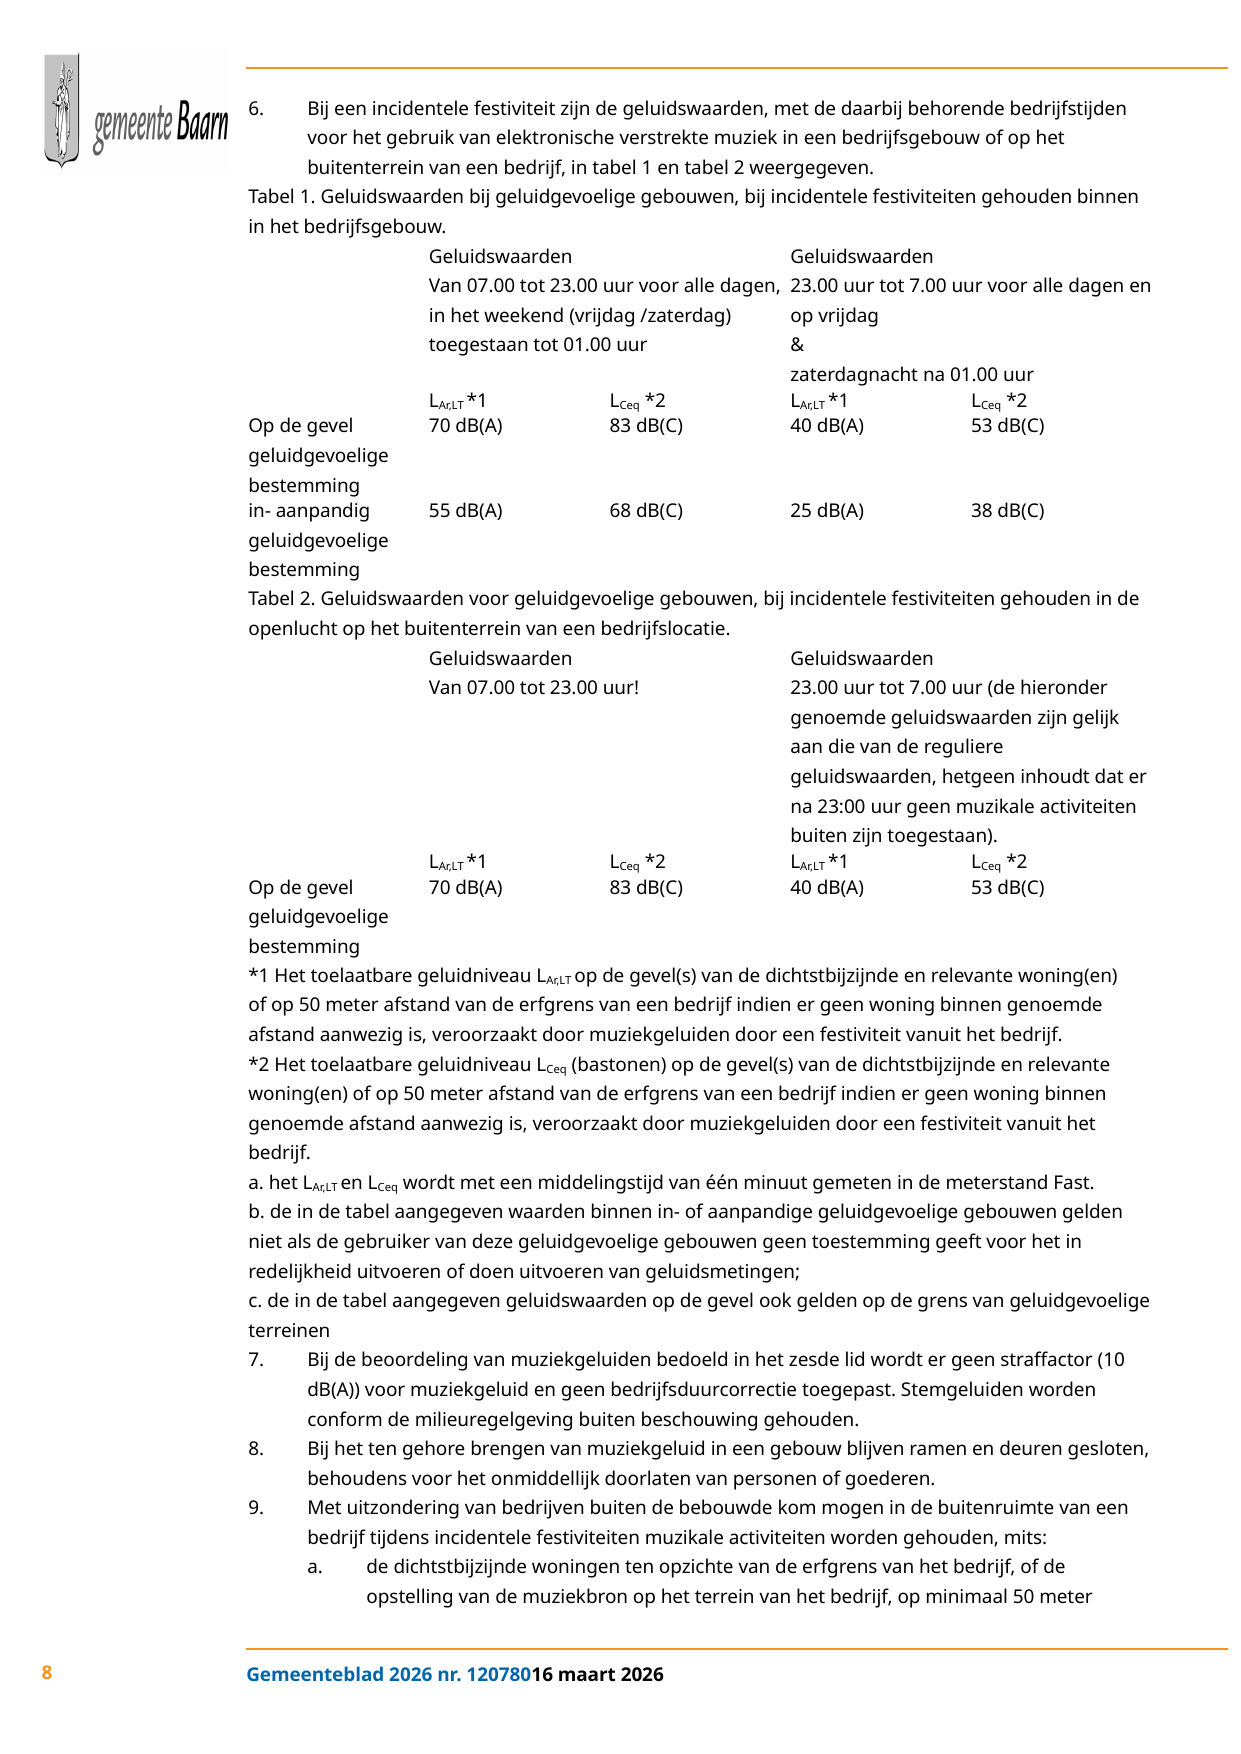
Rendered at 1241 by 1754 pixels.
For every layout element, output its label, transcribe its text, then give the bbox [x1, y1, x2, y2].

table_header Geluidswaarden Van 07.00 tot 23.00 uur voor alle dagen, in het weekend (vrijdag /zaterdag) toegestaan tot 01.00 uur [429, 243, 790, 387]
table_cell 83 dB(C) [609, 413, 790, 497]
table_cell Op de gevel geluidgevoelige bestemming [248, 413, 429, 497]
list de dichtstbijzijnde woningen ten opzichte van de erfgrens van het bedrijf, of de opstelling van de muziekbron op het terrein van het bedrijf, op minimaal 50 meter [307, 1554, 1152, 1609]
table_cell 53 dB(C) [971, 413, 1152, 497]
table_cell 83 dB(C) [609, 874, 790, 959]
picture [41, 47, 231, 172]
list Bij een incidentele festiviteit zijn de geluidswaarden, met de daarbij behorende bedrijfstijden voor het gebruik van elektronische verstrekte muziek in een bedrijfsgebouw of op het buitenterrein van een bedrijf, in tabel 1 en tabel 2 weergegeven. [248, 95, 1152, 180]
table_cell Op de gevel geluidgevoelige bestemming [248, 874, 429, 959]
list Bij het ten gehore brengen van muziekgeluid in een gebouw blijven ramen en deuren gesloten, behoudens voor het onmiddellijk doorlaten van personen of goederen. [248, 1435, 1152, 1491]
table_cell 70 dB(A) [429, 413, 609, 497]
text Tabel 2. Geluidswaarden voor geluidgevoelige gebouwen, bij incidentele festiviteiten gehouden in de openlucht op het buitenterrein van een bedrijfslocatie. [248, 586, 1152, 641]
table_cell LAr,LT *1 [429, 387, 609, 413]
table_cell 53 dB(C) [971, 874, 1152, 959]
table_cell LCeq *2 [609, 387, 790, 413]
table_cell [248, 387, 429, 413]
table_cell LCeq *2 [971, 848, 1152, 874]
text c. de in de tabel aangegeven geluidswaarden op de gevel ook gelden op de grens van geluidgevoelige terreinen [248, 1287, 1152, 1343]
table_cell 38 dB(C) [971, 498, 1152, 582]
table_cell LAr,LT *1 [429, 848, 609, 874]
table_header Geluidswaarden 23.00 uur tot 7.00 uur (de hieronder genoemde geluidswaarden zijn gelijk aan die van de reguliere geluidswaarden, hetgeen inhoudt dat er na 23:00 uur geen muzikale activiteiten buiten zijn toegestaan). [790, 645, 1152, 848]
table_cell [248, 848, 429, 874]
table_cell LCeq *2 [609, 848, 790, 874]
table_cell LCeq *2 [971, 387, 1152, 413]
text Tabel 1. Geluidswaarden bij geluidgevoelige gebouwen, bij incidentele festiviteiten gehouden binnen in het bedrijfsgebouw. [248, 183, 1152, 239]
table_header [248, 645, 429, 848]
text b. de in de tabel aangegeven waarden binnen in- of aanpandige geluidgevoelige gebouwen gelden niet als de gebruiker van deze geluidgevoelige gebouwen geen toestemming geeft voor het in redelijkheid uitvoeren of doen uitvoeren van geluidsmetingen; [248, 1199, 1152, 1283]
table_cell 68 dB(C) [609, 498, 790, 582]
table_header [248, 243, 429, 387]
table_cell LAr,LT *1 [790, 387, 971, 413]
list Met uitzondering van bedrijven buiten de bebouwde kom mogen in de buitenruimte van een bedrijf tijdens incidentele festiviteiten muzikale activiteiten worden gehouden, mits: [248, 1494, 1152, 1550]
table_header Geluidswaarden 23.00 uur tot 7.00 uur voor alle dagen en op vrijdag & zaterdagnacht na 01.00 uur [790, 243, 1152, 387]
table_cell LAr,LT *1 [790, 848, 971, 874]
text *1 Het toelaatbare geluidniveau LAr,LT op de gevel(s) van de dichtstbijzijnde en relevante woning(en) of op 50 meter afstand van de erfgrens van een bedrijf indien er geen woning binnen genoemde afstand aanwezig is, veroorzaakt door muziekgeluiden door een festiviteit vanuit het bedrijf. [248, 962, 1152, 1047]
table_cell 40 dB(A) [790, 413, 971, 497]
table_cell in- aanpandig geluidgevoelige bestemming [248, 498, 429, 582]
table_cell 40 dB(A) [790, 874, 971, 959]
table_cell 25 dB(A) [790, 498, 971, 582]
list Bij de beoordeling van muziekgeluiden bedoeld in het zesde lid wordt er geen straffactor (10 dB(A)) voor muziekgeluid en geen bedrijfsduurcorrectie toegepast. Stemgeluiden worden conform de milieuregelgeving buiten beschouwing gehouden. [248, 1347, 1152, 1431]
text a. het LAr,LT en LCeq wordt met een middelingstijd van één minuut gemeten in de meterstand Fast. [248, 1169, 1152, 1195]
table_cell 55 dB(A) [429, 498, 609, 582]
text *2 Het toelaatbare geluidniveau LCeq (bastonen) op de gevel(s) van de dichtstbijzijnde en relevante woning(en) of op 50 meter afstand van de erfgrens van een bedrijf indien er geen woning binnen genoemde afstand aanwezig is, veroorzaakt door muziekgeluiden door een festiviteit vanuit het bedrijf. [248, 1051, 1152, 1165]
table_header Geluidswaarden Van 07.00 tot 23.00 uur! [429, 645, 790, 848]
table_cell 70 dB(A) [429, 874, 609, 959]
